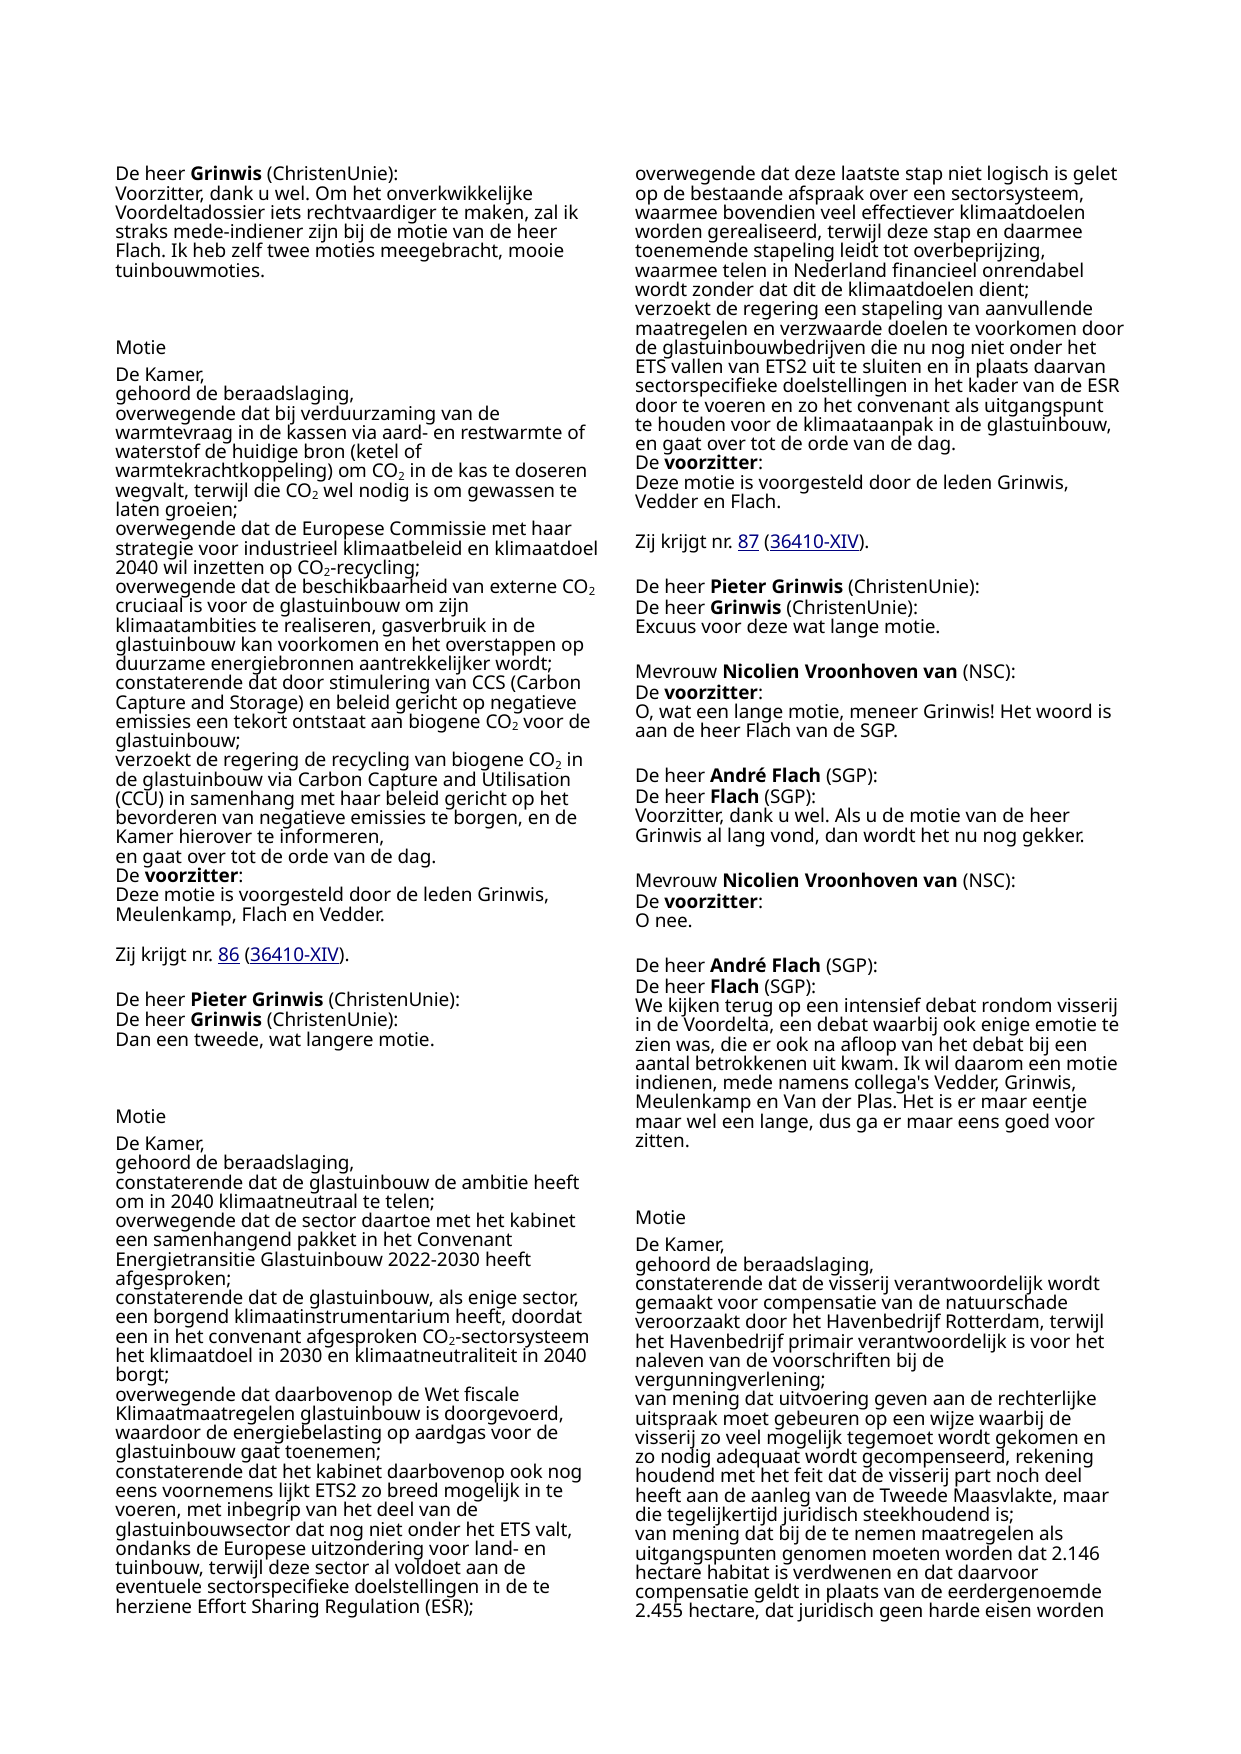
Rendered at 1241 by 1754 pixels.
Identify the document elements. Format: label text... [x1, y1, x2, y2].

text Zij krijgt nr. 87 (36410-XIV). [635, 533, 1125, 552]
text verzoekt de regering een stapeling van aanvullende maatregelen en verzwaarde doelen te voorkomen door de glastuinbouwbedrijven die nu nog niet onder het ETS vallen van ETS2 uit te sluiten en in plaats daarvan sectorspecifieke doelstellingen in het kader van de ESR door te voeren en zo het convenant als uitgangspunt te houden voor de klimaataanpak in de glastuinbouw, [635, 300, 1125, 435]
text Zij krijgt nr. 86 (36410-XIV). [115, 946, 605, 965]
text De heer Pieter Grinwis (ChristenUnie): [635, 573, 1125, 599]
text Mevrouw Nicolien Vroonhoven van (NSC): [635, 867, 1125, 893]
text Deze motie is voorgesteld door de leden Grinwis, Meulenkamp, Flach en Vedder. [115, 886, 605, 925]
text constaterende dat door stimulering van CCS (Carbon Capture and Storage) en beleid gericht op negatieve emissies een tekort ontstaat aan biogene CO2 voor de glastuinbouw; [115, 674, 605, 751]
text gehoord de beraadslaging, [115, 1154, 605, 1174]
text De voorzitter: [635, 893, 1125, 912]
text De Kamer, [115, 366, 605, 385]
text Excuus voor deze wat lange motie. [635, 618, 1125, 637]
text O, wat een lange motie, meneer Grinwis! Het woord is aan de heer Flach van de SGP. [635, 703, 1125, 742]
text van mening dat uitvoering geven aan de rechterlijke uitspraak moet gebeuren op een wijze waarbij de visserij zo veel mogelijk tegemoet wordt gekomen en zo nodig adequaat wordt gecompenseerd, rekening houdend met het feit dat de visserij part noch deel heeft aan de aanleg van de Tweede Maasvlakte, maar die tegelijkertijd juridisch steekhoudend is; [635, 1390, 1125, 1525]
text overwegende dat deze laatste stap niet logisch is gelet op de bestaande afspraak over een sectorsysteem, waarmee bovendien veel effectiever klimaatdoelen worden gerealiseerd, terwijl deze stap en daarmee toenemende stapeling leidt tot overbeprijzing, waarmee telen in Nederland financieel onrendabel wordt zonder dat dit de klimaatdoelen dient; [635, 165, 1125, 300]
text De heer André Flach (SGP): [635, 952, 1125, 978]
text gehoord de beraadslaging, [115, 385, 605, 404]
text overwegende dat de Europese Commissie met haar strategie voor industrieel klimaatbeleid en klimaatdoel 2040 wil inzetten op CO2-recycling; [115, 520, 605, 578]
text O nee. [635, 912, 1125, 931]
text De voorzitter: [635, 454, 1125, 474]
text Motie [115, 334, 605, 360]
text overwegende dat daarbovenop de Wet fiscale Klimaatmaatregelen glastuinbouw is doorgevoerd, waardoor de energiebelasting op aardgas voor de glastuinbouw gaat toenemen; [115, 1386, 605, 1463]
text en gaat over tot de orde van de dag. [115, 848, 605, 867]
text overwegende dat de sector daartoe met het kabinet een samenhangend pakket in het Convenant Energietransitie Glastuinbouw 2022-2030 heeft afgesproken; [115, 1212, 605, 1289]
text Voorzitter, dank u wel. Om het onverkwikkelijke Voordeltadossier iets rechtvaardiger te maken, zal ik straks mede-indiener zijn bij de motie van de heer Flach. Ik heb zelf twee moties meegebracht, mooie tuinbouwmoties. [115, 184, 605, 281]
text De heer Grinwis (ChristenUnie): [115, 1011, 605, 1031]
text Deze motie is voorgesteld door de leden Grinwis, Vedder en Flach. [635, 474, 1125, 512]
text en gaat over tot de orde van de dag. [635, 435, 1125, 454]
text De heer Pieter Grinwis (ChristenUnie): [115, 986, 605, 1011]
text De voorzitter: [635, 684, 1125, 703]
text Mevrouw Nicolien Vroonhoven van (NSC): [635, 658, 1125, 684]
text constaterende dat de visserij verantwoordelijk wordt gemaakt voor compensatie van de natuurschade veroorzaakt door het Havenbedrijf Rotterdam, terwijl het Havenbedrijf primair verantwoordelijk is voor het naleven van de voorschriften bij de vergunningverlening; [635, 1275, 1125, 1390]
text van mening dat bij de te nemen maatregelen als uitgangspunten genomen moeten worden dat 2.146 hectare habitat is verdwenen en dat daarvoor compensatie geldt in plaats van de eerdergenoemde 2.455 hectare, dat juridisch geen harde eisen worden [635, 1525, 1125, 1622]
text Motie [115, 1103, 605, 1129]
text De heer Grinwis (ChristenUnie): [115, 165, 605, 184]
text De heer Grinwis (ChristenUnie): [635, 599, 1125, 618]
text De voorzitter: [115, 867, 605, 886]
text constaterende dat de glastuinbouw de ambitie heeft om in 2040 klimaatneutraal te telen; [115, 1174, 605, 1212]
text constaterende dat de glastuinbouw, als enige sector, een borgend klimaatinstrumentarium heeft, doordat een in het convenant afgesproken CO2-sectorsysteem het klimaatdoel in 2030 en klimaatneutraliteit in 2040 borgt; [115, 1289, 605, 1386]
text gehoord de beraadslaging, [635, 1256, 1125, 1275]
text De heer Flach (SGP): [635, 788, 1125, 807]
text overwegende dat de beschikbaarheid van externe CO2 cruciaal is voor de glastuinbouw om zijn klimaatambities te realiseren, gasverbruik in de glastuinbouw kan voorkomen en het overstappen op duurzame energiebronnen aantrekkelijker wordt; [115, 578, 605, 674]
text De Kamer, [635, 1236, 1125, 1256]
text overwegende dat bij verduurzaming van de warmtevraag in de kassen via aard- en restwarmte of waterstof de huidige bron (ketel of warmtekrachtkoppeling) om CO2 in de kas te doseren wegvalt, terwijl die CO2 wel nodig is om gewassen te laten groeien; [115, 404, 605, 520]
text De heer Flach (SGP): [635, 978, 1125, 997]
text De heer André Flach (SGP): [635, 762, 1125, 788]
text verzoekt de regering de recycling van biogene CO2 in de glastuinbouw via Carbon Capture and Utilisation (CCU) in samenhang met haar beleid gericht op het bevorderen van negatieve emissies te borgen, en de Kamer hierover te informeren, [115, 751, 605, 848]
text Motie [635, 1204, 1125, 1230]
text Voorzitter, dank u wel. Als u de motie van de heer Grinwis al lang vond, dan wordt het nu nog gekker. [635, 807, 1125, 846]
text We kijken terug op een intensief debat rondom visserij in de Voordelta, een debat waarbij ook enige emotie te zien was, die er ook na afloop van het debat bij een aantal betrokkenen uit kwam. Ik wil daarom een motie indienen, mede namens collega's Vedder, Grinwis, Meulenkamp en Van der Plas. Het is er maar eentje maar wel een lange, dus ga er maar eens goed voor zitten. [635, 997, 1125, 1151]
text constaterende dat het kabinet daarbovenop ook nog eens voornemens lijkt ETS2 zo breed mogelijk in te voeren, met inbegrip van het deel van de glastuinbouwsector dat nog niet onder het ETS valt, ondanks de Europese uitzondering voor land- en tuinbouw, terwijl deze sector al voldoet aan de eventuele sectorspecifieke doelstellingen in de te herziene Effort Sharing Regulation (ESR); [115, 1463, 605, 1617]
text De Kamer, [115, 1135, 605, 1154]
text Dan een tweede, wat langere motie. [115, 1031, 605, 1050]
